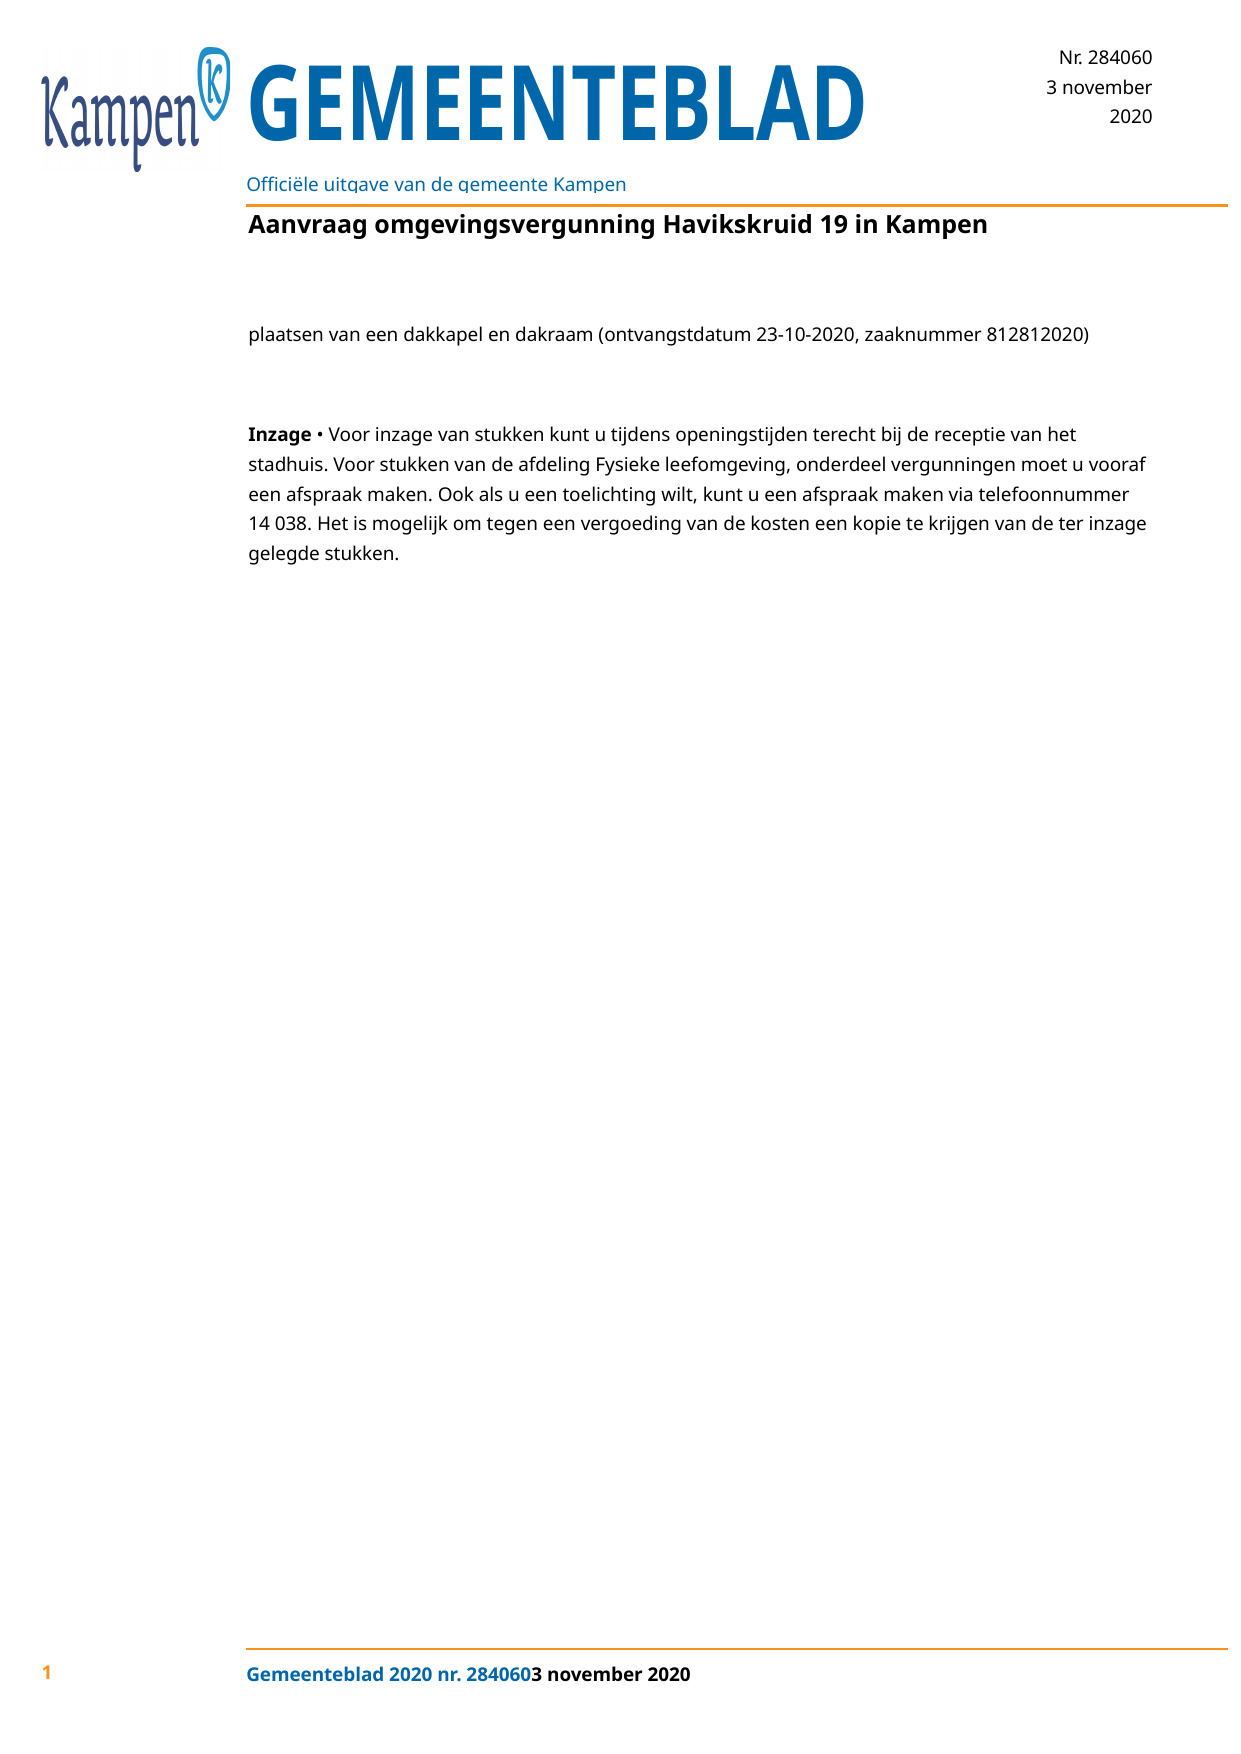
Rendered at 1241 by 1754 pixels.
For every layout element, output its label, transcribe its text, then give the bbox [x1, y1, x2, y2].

text Aanvraag omgevingsvergunning Havikskruid 19 in Kampen [248, 207, 1152, 241]
picture [41, 47, 231, 172]
text Inzage • Voor inzage van stukken kunt u tijdens openingstijden terecht bij de receptie van het stadhuis. Voor stukken van de afdeling Fysieke leefomgeving, onderdeel vergunningen moet u vooraf een afspraak maken. Ook als u een toelichting wilt, kunt u een afspraak maken via telefoonnummer 14 038. Het is mogelijk om tegen een vergoeding van de kosten een kopie te krijgen van de ter inzage gelegde stukken. [248, 422, 1152, 566]
text plaatsen van een dakkapel en dakraam (ontvangstdatum 23-10-2020, zaaknummer 812812020) [248, 321, 1152, 346]
